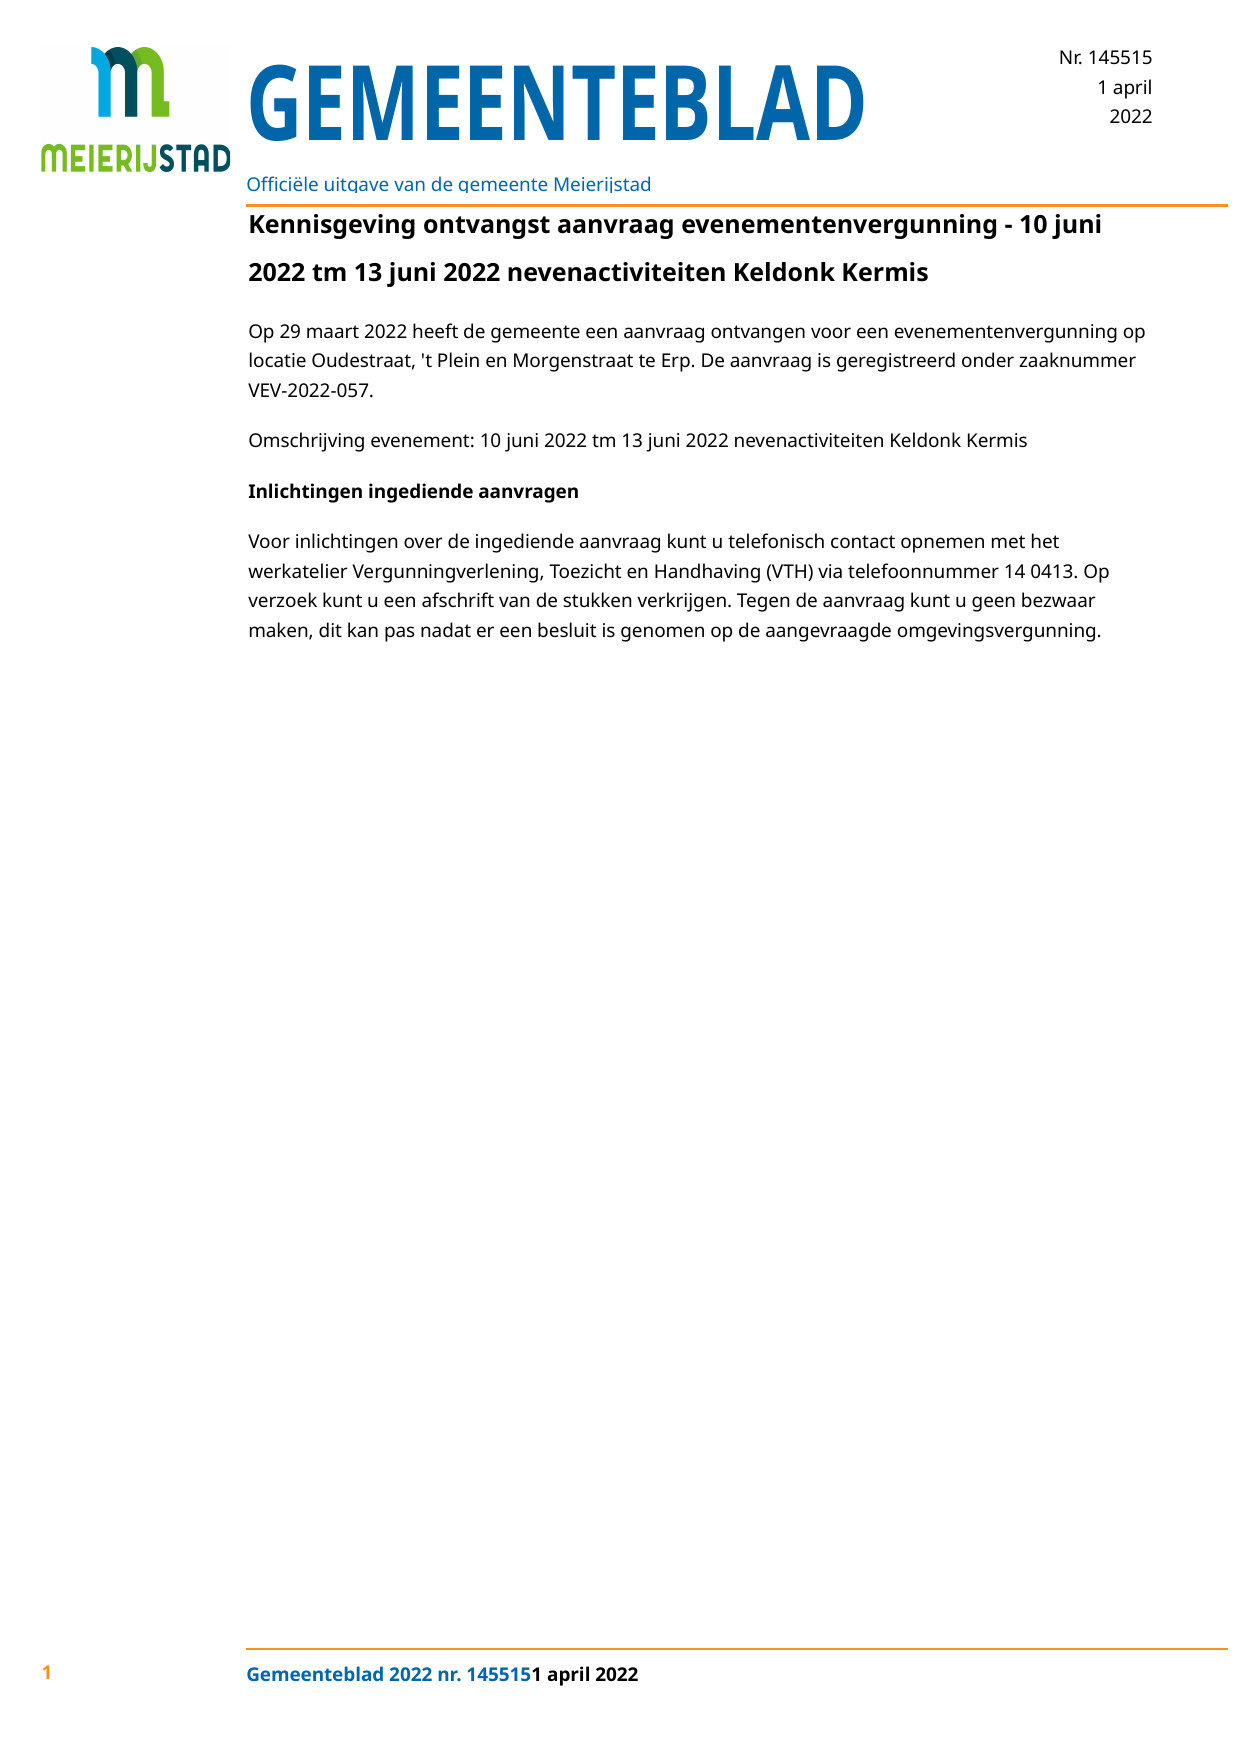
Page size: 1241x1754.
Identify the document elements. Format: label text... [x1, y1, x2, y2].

text Op 29 maart 2022 heeft de gemeente een aanvraag ontvangen voor een evenementenvergunning op locatie Oudestraat, 't Plein en Morgenstraat te Erp. De aanvraag is geregistreerd onder zaaknummer VEV-2022-057. [248, 318, 1152, 403]
text Inlichtingen ingediende aanvragen [248, 478, 1152, 504]
picture [41, 47, 231, 172]
text Voor inlichtingen over de ingediende aanvraag kunt u telefonisch contact opnemen met het werkatelier Vergunningverlening, Toezicht en Handhaving (VTH) via telefoonnummer 14 0413. Op verzoek kunt u een afschrift van de stukken verkrijgen. Tegen de aanvraag kunt u geen bezwaar maken, dit kan pas nadat er een besluit is genomen op de aangevraagde omgevingsvergunning. [248, 528, 1152, 643]
text Omschrijving evenement: 10 juni 2022 tm 13 juni 2022 nevenactiviteiten Keldonk Kermis [248, 427, 1152, 453]
text Kennisgeving ontvangst aanvraag evenementenvergunning - 10 juni 2022 tm 13 juni 2022 nevenactiviteiten Keldonk Kermis [248, 207, 1152, 288]
